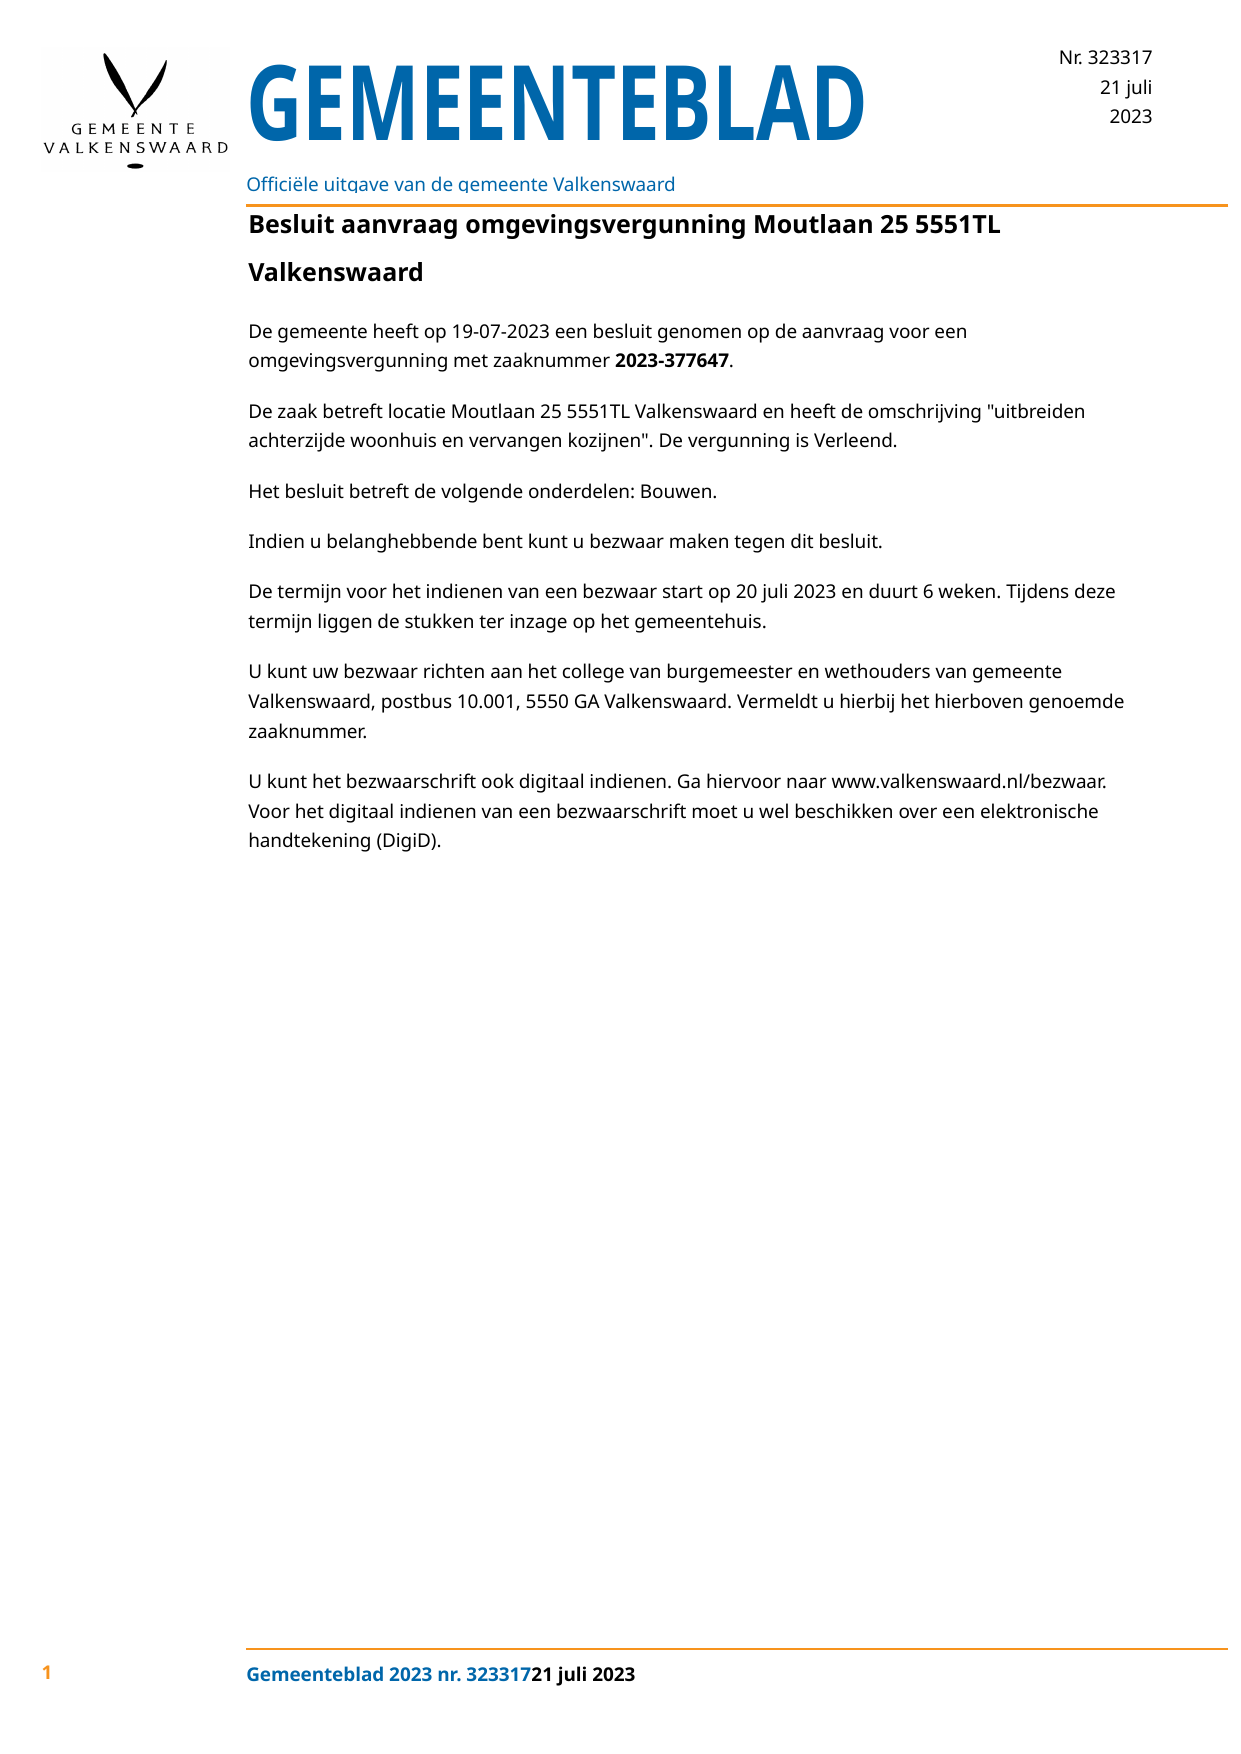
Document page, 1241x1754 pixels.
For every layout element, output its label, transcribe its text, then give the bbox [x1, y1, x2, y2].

text De termijn voor het indienen van een bezwaar start op 20 juli 2023 en duurt 6 weken. Tijdens deze termijn liggen de stukken ter inzage op het gemeentehuis. [248, 579, 1152, 634]
text De gemeente heeft op 19-07-2023 een besluit genomen op de aanvraag voor een omgevingsvergunning met zaaknummer 2023-377647. [248, 318, 1152, 373]
text U kunt het bezwaarschrift ook digitaal indienen. Ga hiervoor naar www.valkenswaard.nl/bezwaar. Voor het digitaal indienen van een bezwaarschrift moet u wel beschikken over een elektronische handtekening (DigiD). [248, 768, 1152, 853]
picture [41, 47, 231, 172]
text Besluit aanvraag omgevingsvergunning Moutlaan 25 5551TL Valkenswaard [248, 207, 1152, 288]
text De zaak betreft locatie Moutlaan 25 5551TL Valkenswaard en heeft de omschrijving "uitbreiden achterzijde woonhuis en vervangen kozijnen". De vergunning is Verleend. [248, 398, 1152, 453]
text Indien u belanghebbende bent kunt u bezwaar maken tegen dit besluit. [248, 528, 1152, 554]
text Het besluit betreft de volgende onderdelen: Bouwen. [248, 478, 1152, 504]
text U kunt uw bezwaar richten aan het college van burgemeester en wethouders van gemeente Valkenswaard, postbus 10.001, 5550 GA Valkenswaard. Vermeldt u hierbij het hierboven genoemde zaaknummer. [248, 659, 1152, 744]
